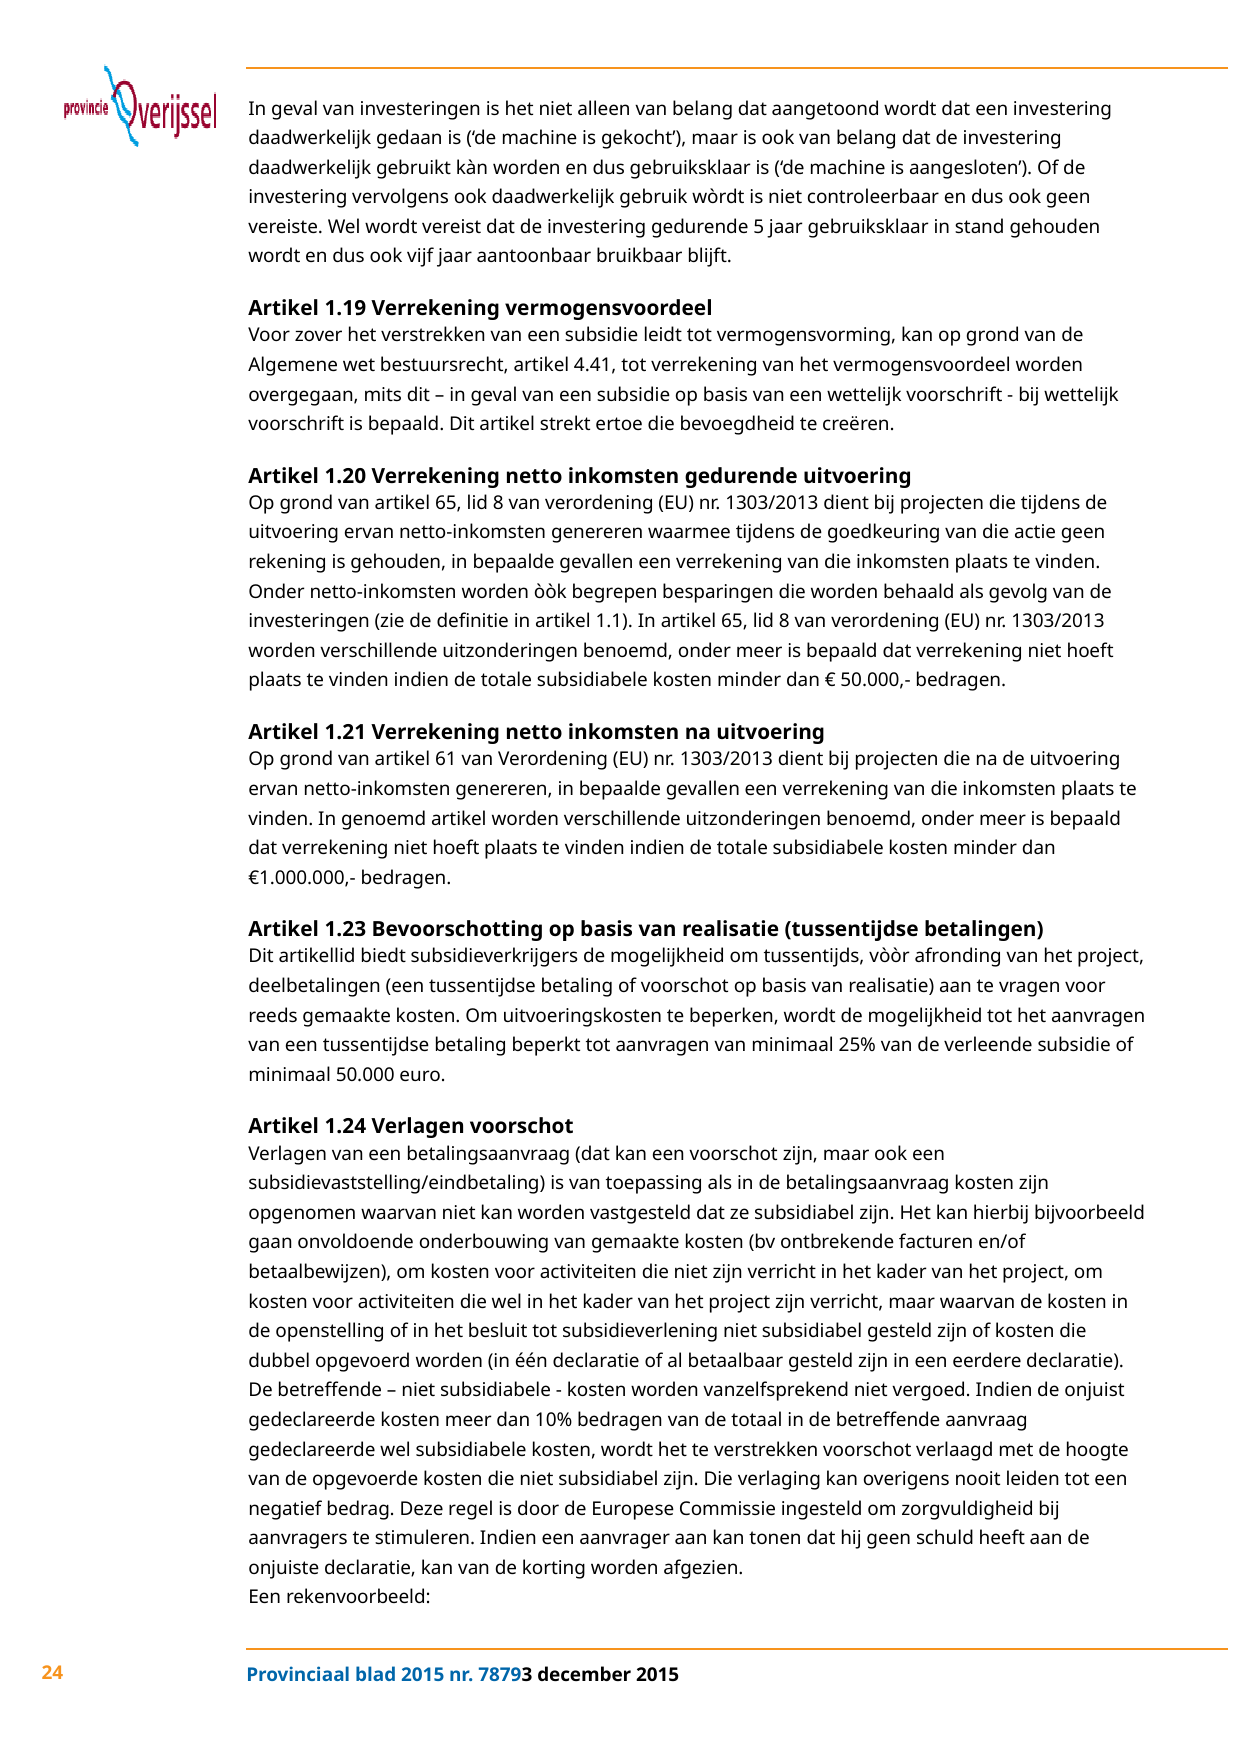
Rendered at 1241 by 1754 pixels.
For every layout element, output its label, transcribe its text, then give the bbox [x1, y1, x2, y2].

text Artikel 1.21 Verrekening netto inkomsten na uitvoering [248, 717, 1152, 746]
text Artikel 1.23 Bevoorschotting op basis van realisatie (tussentijdse betalingen) [248, 914, 1152, 943]
picture [41, 47, 231, 172]
text Verlagen van een betalingsaanvraag (dat kan een voorschot zijn, maar ook een subsidievaststelling/eindbetaling) is van toepassing als in de betalingsaanvraag kosten zijn opgenomen waarvan niet kan worden vastgesteld dat ze subsidiabel zijn. Het kan hierbij bijvoorbeeld gaan onvoldoende onderbouwing van gemaakte kosten (bv ontbrekende facturen en/of betaalbewijzen), om kosten voor activiteiten die niet zijn verricht in het kader van het project, om kosten voor activiteiten die wel in het kader van het project zijn verricht, maar waarvan de kosten in de openstelling of in het besluit tot subsidieverlening niet subsidiabel gesteld zijn of kosten die dubbel opgevoerd worden (in één declaratie of al betaalbaar gesteld zijn in een eerdere declaratie). De betreffende – niet subsidiabele - kosten worden vanzelfsprekend niet vergoed. Indien de onjuist gedeclareerde kosten meer dan 10% bedragen van de totaal in de betreffende aanvraag gedeclareerde wel subsidiabele kosten, wordt het te verstrekken voorschot verlaagd met de hoogte van de opgevoerde kosten die niet subsidiabel zijn. Die verlaging kan overigens nooit leiden tot een negatief bedrag. Deze regel is door de Europese Commissie ingesteld om zorgvuldigheid bij aanvragers te stimuleren. Indien een aanvrager aan kan tonen dat hij geen schuld heeft aan de onjuiste declaratie, kan van de korting worden afgezien. [248, 1140, 1152, 1580]
text In geval van investeringen is het niet alleen van belang dat aangetoond wordt dat een investering daadwerkelijk gedaan is (‘de machine is gekocht’), maar is ook van belang dat de investering daadwerkelijk gebruikt kàn worden en dus gebruiksklaar is (‘de machine is aangesloten’). Of de investering vervolgens ook daadwerkelijk gebruik wòrdt is niet controleerbaar en dus ook geen vereiste. Wel wordt vereist dat de investering gedurende 5 jaar gebruiksklaar in stand gehouden wordt en dus ook vijf jaar aantoonbaar bruikbaar blijft. [248, 95, 1152, 268]
text Dit artikellid biedt subsidieverkrijgers de mogelijkheid om tussentijds, vòòr afronding van het project, deelbetalingen (een tussentijdse betaling of voorschot op basis van realisatie) aan te vragen voor reeds gemaakte kosten. Om uitvoeringskosten te beperken, wordt de mogelijkheid tot het aanvragen van een tussentijdse betaling beperkt tot aanvragen van minimaal 25% van de verleende subsidie of minimaal 50.000 euro. [248, 943, 1152, 1087]
text Artikel 1.19 Verrekening vermogensvoordeel [248, 293, 1152, 322]
text Op grond van artikel 61 van Verordening (EU) nr. 1303/2013 dient bij projecten die na de uitvoering ervan netto-inkomsten genereren, in bepaalde gevallen een verrekening van die inkomsten plaats te vinden. In genoemd artikel worden verschillende uitzonderingen benoemd, onder meer is bepaald dat verrekening niet hoeft plaats te vinden indien de totale subsidiabele kosten minder dan €1.000.000,- bedragen. [248, 746, 1152, 889]
text Op grond van artikel 65, lid 8 van verordening (EU) nr. 1303/2013 dient bij projecten die tijdens de uitvoering ervan netto-inkomsten genereren waarmee tijdens de goedkeuring van die actie geen rekening is gehouden, in bepaalde gevallen een verrekening van die inkomsten plaats te vinden. Onder netto-inkomsten worden òòk begrepen besparingen die worden behaald als gevolg van de investeringen (zie de definitie in artikel 1.1). In artikel 65, lid 8 van verordening (EU) nr. 1303/2013 worden verschillende uitzonderingen benoemd, onder meer is bepaald dat verrekening niet hoeft plaats te vinden indien de totale subsidiabele kosten minder dan € 50.000,- bedragen. [248, 489, 1152, 692]
text Een rekenvoorbeeld: [248, 1584, 1152, 1609]
text Artikel 1.24 Verlagen voorschot [248, 1111, 1152, 1140]
text Artikel 1.20 Verrekening netto inkomsten gedurende uitvoering [248, 461, 1152, 489]
text Voor zover het verstrekken van een subsidie leidt tot vermogensvorming, kan op grond van de Algemene wet bestuursrecht, artikel 4.41, tot verrekening van het vermogensvoordeel worden overgegaan, mits dit – in geval van een subsidie op basis van een wettelijk voorschrift - bij wettelijk voorschrift is bepaald. Dit artikel strekt ertoe die bevoegdheid te creëren. [248, 322, 1152, 436]
